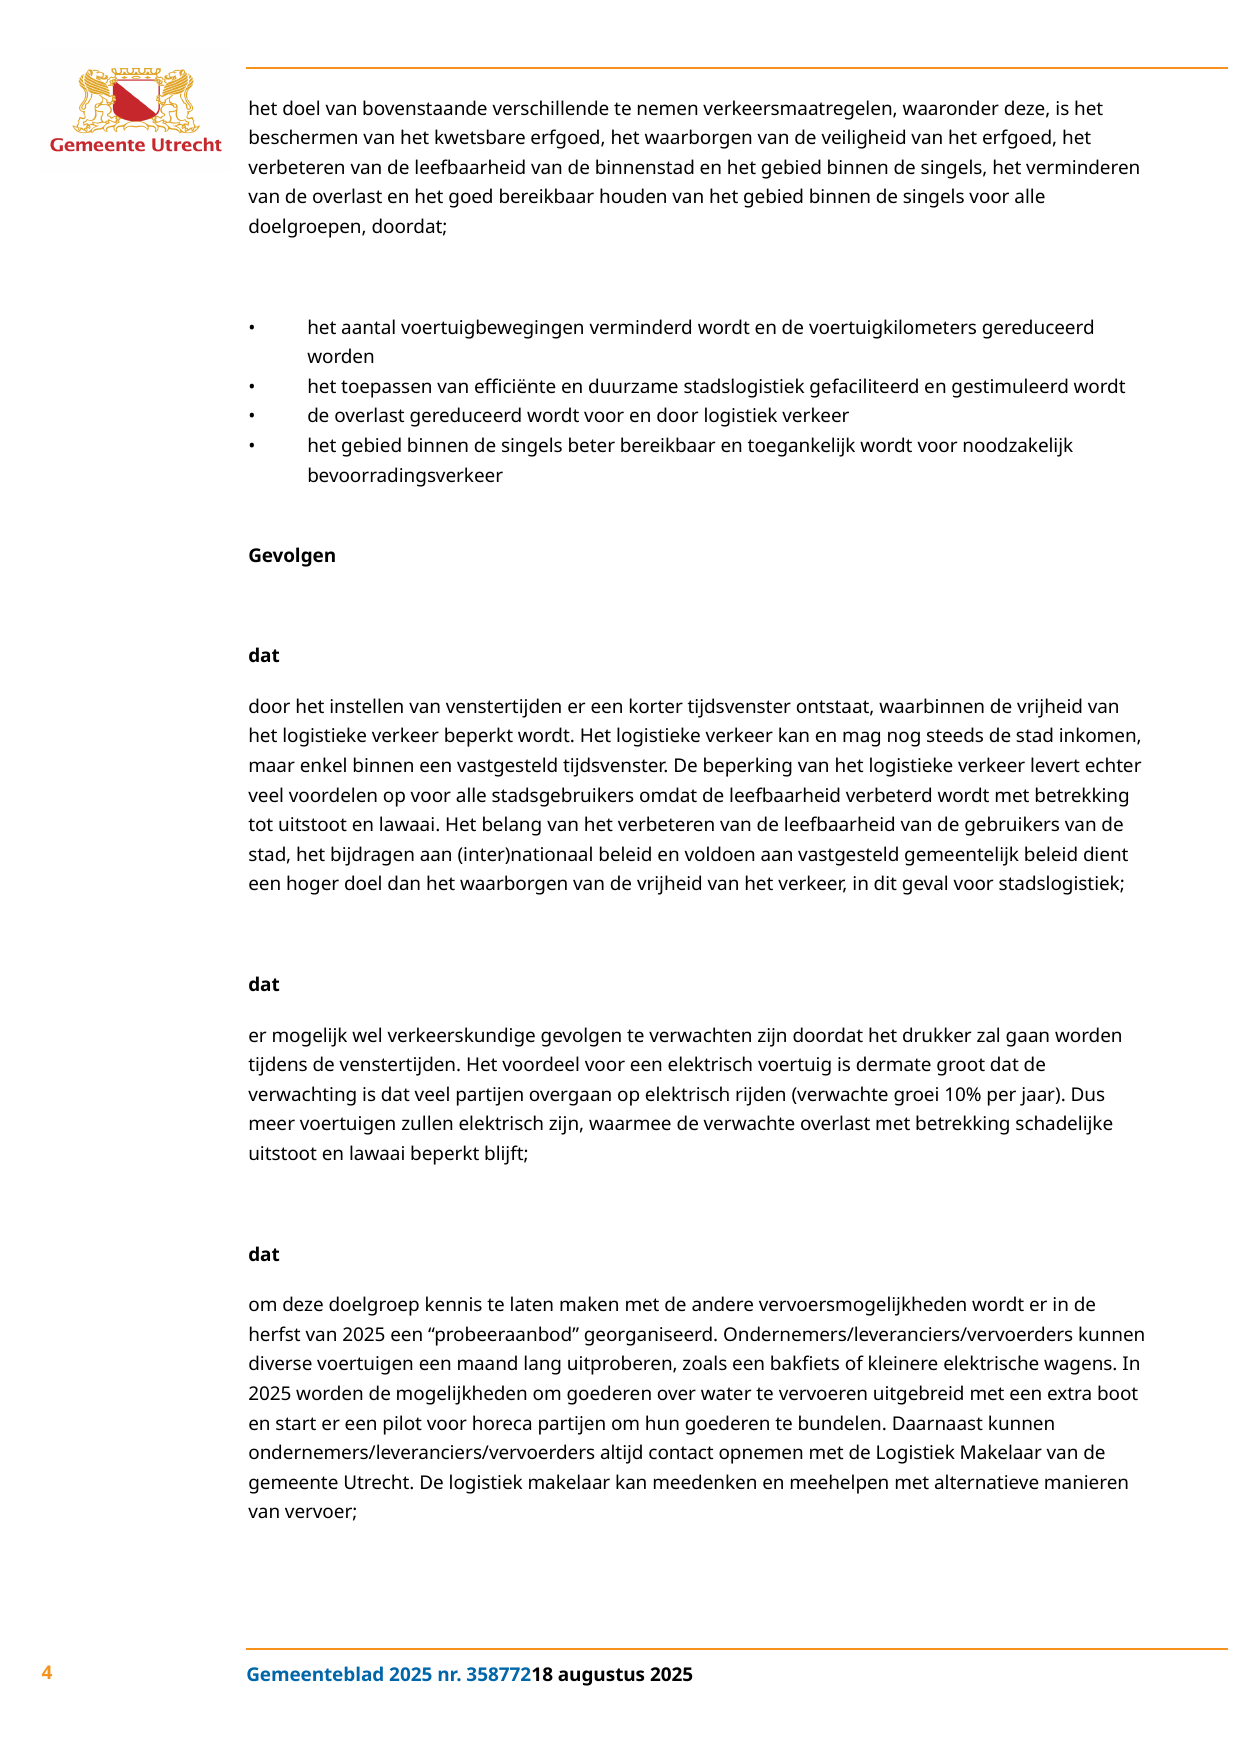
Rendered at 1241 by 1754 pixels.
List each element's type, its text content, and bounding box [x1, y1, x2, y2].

list de overlast gereduceerd wordt voor en door logistiek verkeer [248, 403, 1152, 428]
text dat [248, 971, 1152, 997]
list het gebied binnen de singels beter bereikbaar en toegankelijk wordt voor noodzakelijk bevoorradingsverkeer [248, 432, 1152, 488]
text om deze doelgroep kennis te laten maken met de andere vervoersmogelijkheden wordt er in de herfst van 2025 een “probeeraanbod” georganiseerd. Ondernemers/leveranciers/vervoerders kunnen diverse voertuigen een maand lang uitproberen, zoals een bakfiets of kleinere elektrische wagens. In 2025 worden de mogelijkheden om goederen over water te vervoeren uitgebreid met een extra boot en start er een pilot voor horeca partijen om hun goederen te bundelen. Daarnaast kunnen ondernemers/leveranciers/vervoerders altijd contact opnemen met de Logistiek Makelaar van de gemeente Utrecht. De logistiek makelaar kan meedenken en meehelpen met alternatieve manieren van vervoer; [248, 1291, 1152, 1524]
list het aantal voertuigbewegingen verminderd wordt en de voertuigkilometers gereduceerd worden [248, 314, 1152, 369]
text er mogelijk wel verkeerskundige gevolgen te verwachten zijn doordat het drukker zal gaan worden tijdens de venstertijden. Het voordeel voor een elektrisch voertuig is dermate groot dat de verwachting is dat veel partijen overgaan op elektrisch rijden (verwachte groei 10% per jaar). Dus meer voertuigen zullen elektrisch zijn, waarmee de verwachte overlast met betrekking schadelijke uitstoot en lawaai beperkt blijft; [248, 1022, 1152, 1166]
text Gevolgen [248, 542, 1152, 568]
text door het instellen van venstertijden er een korter tijdsvenster ontstaat, waarbinnen de vrijheid van het logistieke verkeer beperkt wordt. Het logistieke verkeer kan en mag nog steeds de stad inkomen, maar enkel binnen een vastgesteld tijdsvenster. De beperking van het logistieke verkeer levert echter veel voordelen op voor alle stadsgebruikers omdat de leefbaarheid verbeterd wordt met betrekking tot uitstoot en lawaai. Het belang van het verbeteren van de leefbaarheid van de gebruikers van de stad, het bijdragen aan (inter)nationaal beleid en voldoen aan vastgesteld gemeentelijk beleid dient een hoger doel dan het waarborgen van de vrijheid van het verkeer, in dit geval voor stadslogistiek; [248, 693, 1152, 896]
text het doel van bovenstaande verschillende te nemen verkeersmaatregelen, waaronder deze, is het beschermen van het kwetsbare erfgoed, het waarborgen van de veiligheid van het erfgoed, het verbeteren van de leefbaarheid van de binnenstad en het gebied binnen de singels, het verminderen van de overlast en het goed bereikbaar houden van het gebied binnen de singels voor alle doelgroepen, doordat; [248, 95, 1152, 239]
picture [41, 47, 231, 172]
text dat [248, 643, 1152, 668]
text dat [248, 1241, 1152, 1267]
list het toepassen van efficiënte en duurzame stadslogistiek gefaciliteerd en gestimuleerd wordt [248, 373, 1152, 399]
